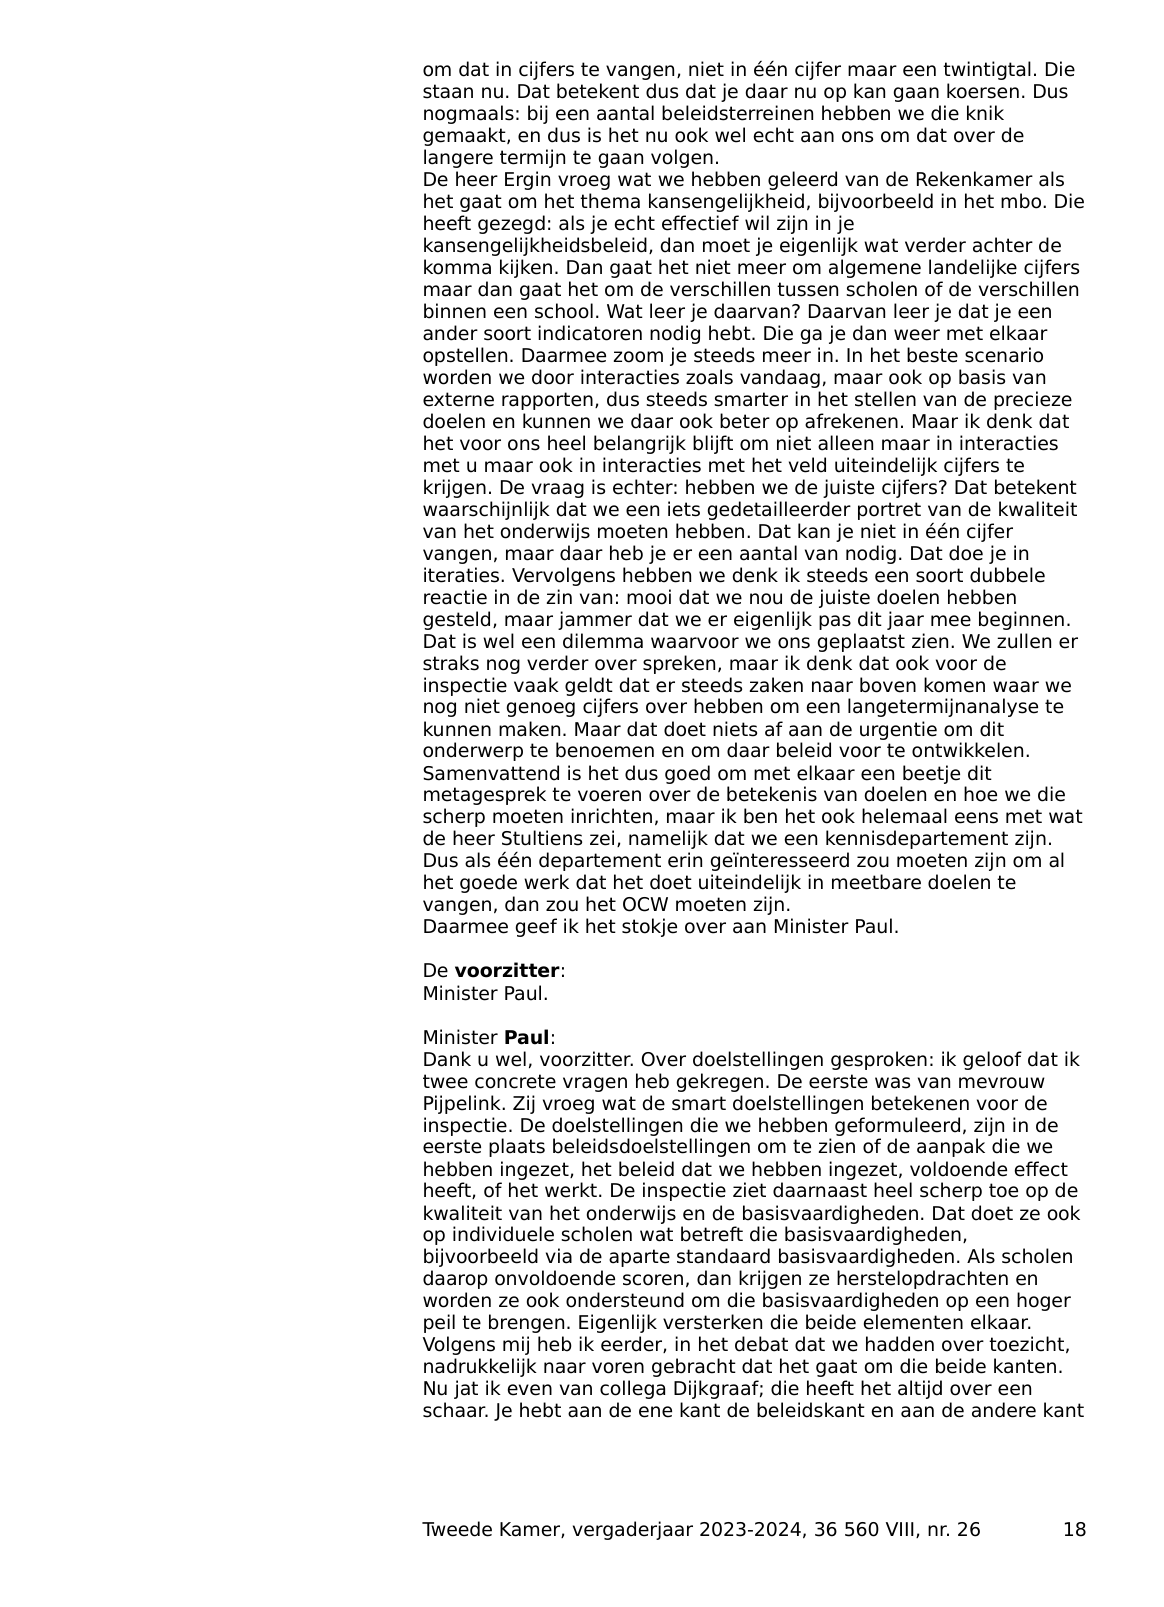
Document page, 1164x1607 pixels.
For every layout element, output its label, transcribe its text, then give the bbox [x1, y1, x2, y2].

text De voorzitter: [422, 960, 1087, 982]
text De heer Ergin vroeg wat we hebben geleerd van de Rekenkamer als het gaat om het thema kansengelijkheid, bijvoorbeeld in het mbo. Die heeft gezegd: als je echt effectief wil zijn in je kansengelijkheidsbeleid, dan moet je eigenlijk wat verder achter de komma kijken. Dan gaat het niet meer om algemene landelijke cijfers maar dan gaat het om de verschillen tussen scholen of de verschillen binnen een school. Wat leer je daarvan? Daarvan leer je dat je een ander soort indicatoren nodig hebt. Die ga je dan weer met elkaar opstellen. Daarmee zoom je steeds meer in. In het beste scenario worden we door interacties zoals vandaag, maar ook op basis van externe rapporten, dus steeds smarter in het stellen van de precieze doelen en kunnen we daar ook beter op afrekenen. Maar ik denk dat het voor ons heel belangrijk blijft om niet alleen maar in interacties met u maar ook in interacties met het veld uiteindelijk cijfers te krijgen. De vraag is echter: hebben we de juiste cijfers? Dat betekent waarschijnlijk dat we een iets gedetailleerder portret van de kwaliteit van het onderwijs moeten hebben. Dat kan je niet in één cijfer vangen, maar daar heb je er een aantal van nodig. Dat doe je in iteraties. Vervolgens hebben we denk ik steeds een soort dubbele reactie in de zin van: mooi dat we nou de juiste doelen hebben gesteld, maar jammer dat we er eigenlijk pas dit jaar mee beginnen. Dat is wel een dilemma waarvoor we ons geplaatst zien. We zullen er straks nog verder over spreken, maar ik denk dat ook voor de inspectie vaak geldt dat er steeds zaken naar boven komen waar we nog niet genoeg cijfers over hebben om een langetermijnanalyse te kunnen maken. Maar dat doet niets af aan de urgentie om dit onderwerp te benoemen en om daar beleid voor te ontwikkelen. [422, 169, 1087, 762]
text Daarmee geef ik het stokje over aan Minister Paul. [422, 916, 1087, 938]
text Minister Paul: [422, 1027, 1087, 1048]
text Minister Paul. [422, 982, 1087, 1004]
text om dat in cijfers te vangen, niet in één cijfer maar een twintigtal. Die staan nu. Dat betekent dus dat je daar nu op kan gaan koersen. Dus nogmaals: bij een aantal beleidsterreinen hebben we die knik gemaakt, en dus is het nu ook wel echt aan ons om dat over de langere termijn te gaan volgen. [422, 59, 1087, 169]
text Samenvattend is het dus goed om met elkaar een beetje dit metagesprek te voeren over de betekenis van doelen en hoe we die scherp moeten inrichten, maar ik ben het ook helemaal eens met wat de heer Stultiens zei, namelijk dat we een kennisdepartement zijn. Dus als één departement erin geïnteresseerd zou moeten zijn om al het goede werk dat het doet uiteindelijk in meetbare doelen te vangen, dan zou het OCW moeten zijn. [422, 762, 1087, 916]
text Dank u wel, voorzitter. Over doelstellingen gesproken: ik geloof dat ik twee concrete vragen heb gekregen. De eerste was van mevrouw Pijpelink. Zij vroeg wat de smart doelstellingen betekenen voor de inspectie. De doelstellingen die we hebben geformuleerd, zijn in de eerste plaats beleidsdoelstellingen om te zien of de aanpak die we hebben ingezet, het beleid dat we hebben ingezet, voldoende effect heeft, of het werkt. De inspectie ziet daarnaast heel scherp toe op de kwaliteit van het onderwijs en de basisvaardigheden. Dat doet ze ook op individuele scholen wat betreft die basisvaardigheden, bijvoorbeeld via de aparte standaard basisvaardigheden. Als scholen daarop onvoldoende scoren, dan krijgen ze herstelopdrachten en worden ze ook ondersteund om die basisvaardigheden op een hoger peil te brengen. Eigenlijk versterken die beide elementen elkaar. Volgens mij heb ik eerder, in het debat dat we hadden over toezicht, nadrukkelijk naar voren gebracht dat het gaat om die beide kanten. Nu jat ik even van collega Dijkgraaf; die heeft het altijd over een schaar. Je hebt aan de ene kant de beleidskant en aan de andere kant [422, 1048, 1087, 1422]
